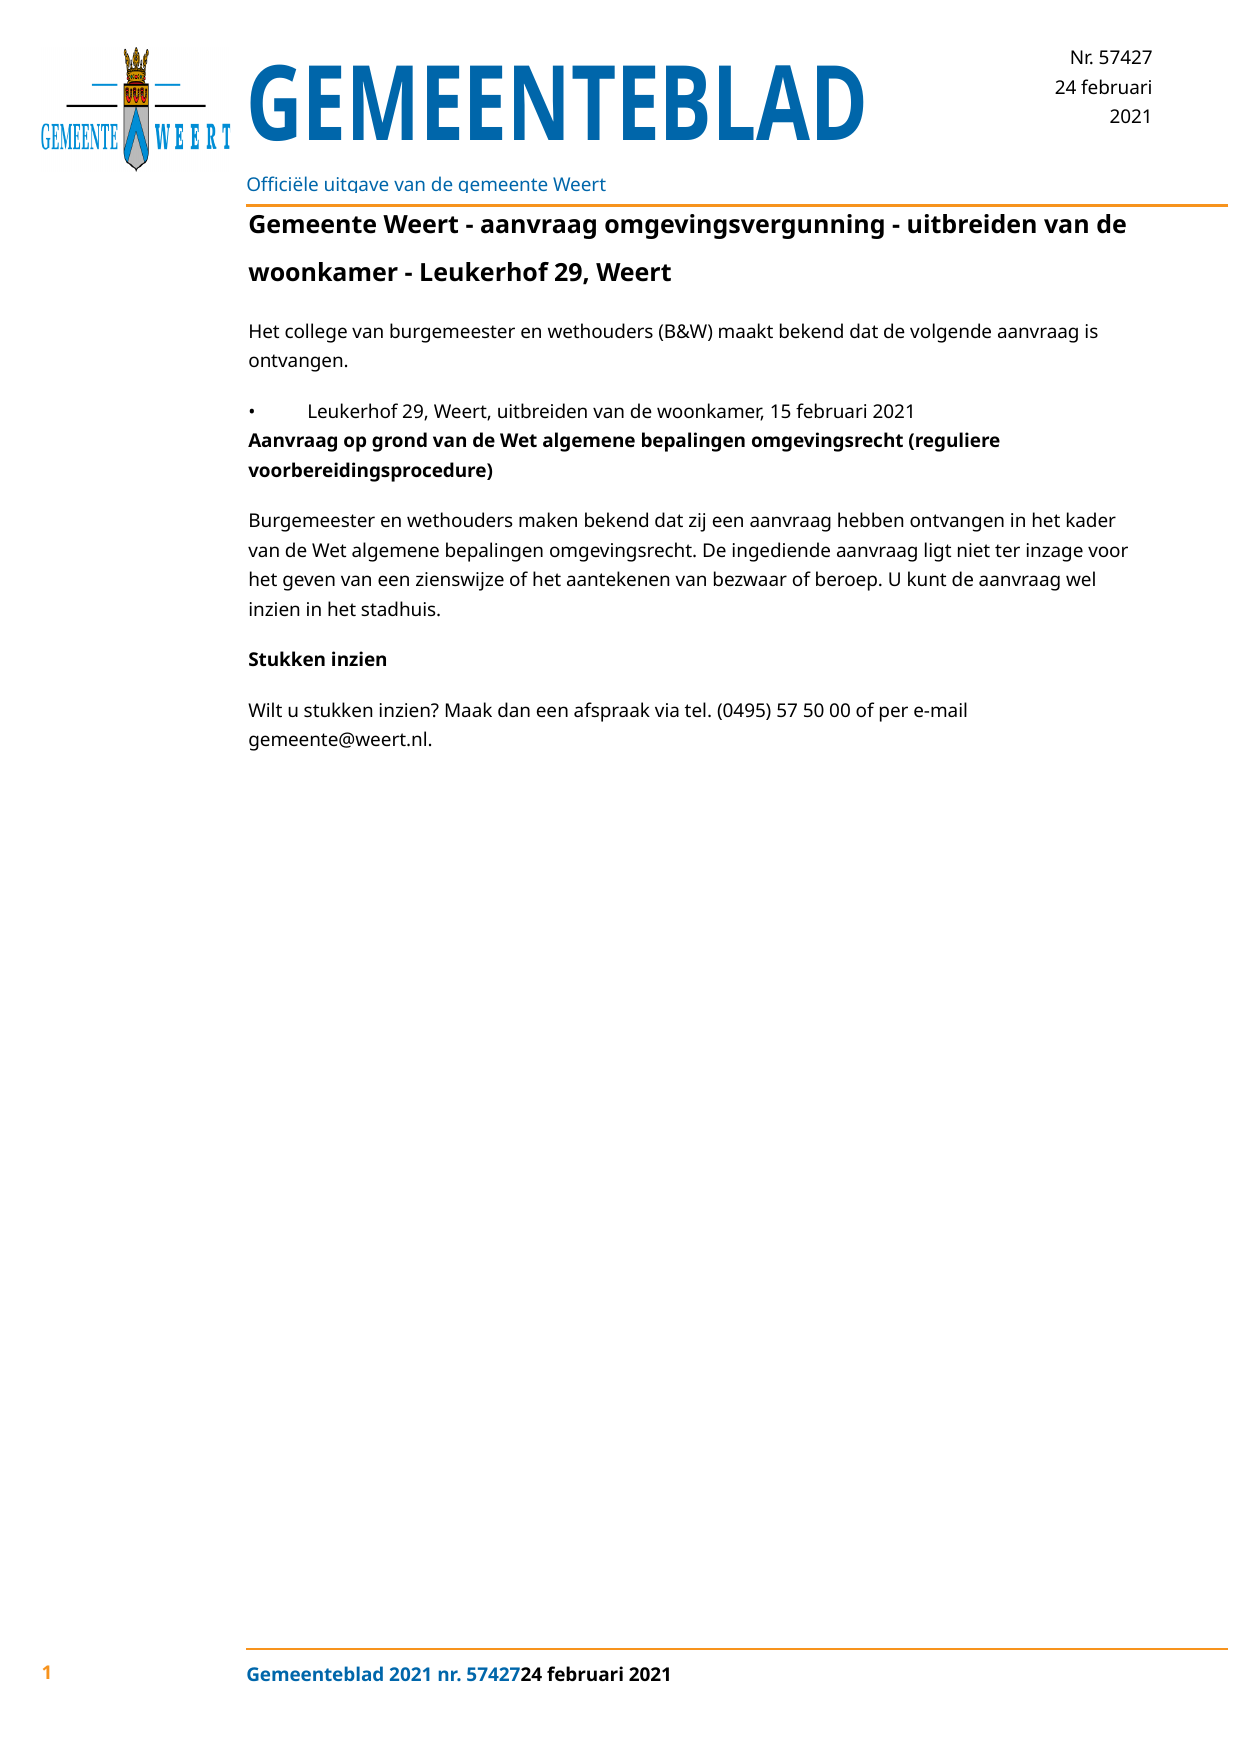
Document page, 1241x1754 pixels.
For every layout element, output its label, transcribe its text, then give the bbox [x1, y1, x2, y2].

text Stukken inzien [248, 647, 1152, 672]
list Leukerhof 29, Weert, uitbreiden van de woonkamer, 15 februari 2021 [248, 398, 1152, 424]
text Aanvraag op grond van de Wet algemene bepalingen omgevingsrecht (reguliere voorbereidingsprocedure) [248, 427, 1152, 483]
text Het college van burgemeester en wethouders (B&W) maakt bekend dat de volgende aanvraag is ontvangen. [248, 318, 1152, 373]
text Gemeente Weert - aanvraag omgevingsvergunning - uitbreiden van de woonkamer - Leukerhof 29, Weert [248, 207, 1152, 288]
text Wilt u stukken inzien? Maak dan een afspraak via tel. (0495) 57 50 00 of per e-mail gemeente@weert.nl. [248, 697, 1152, 752]
picture [41, 47, 231, 172]
text Burgemeester en wethouders maken bekend dat zij een aanvraag hebben ontvangen in het kader van de Wet algemene bepalingen omgevingsrecht. De ingediende aanvraag ligt niet ter inzage voor het geven van een zienswijze of het aantekenen van bezwaar of beroep. U kunt de aanvraag wel inzien in het stadhuis. [248, 507, 1152, 622]
